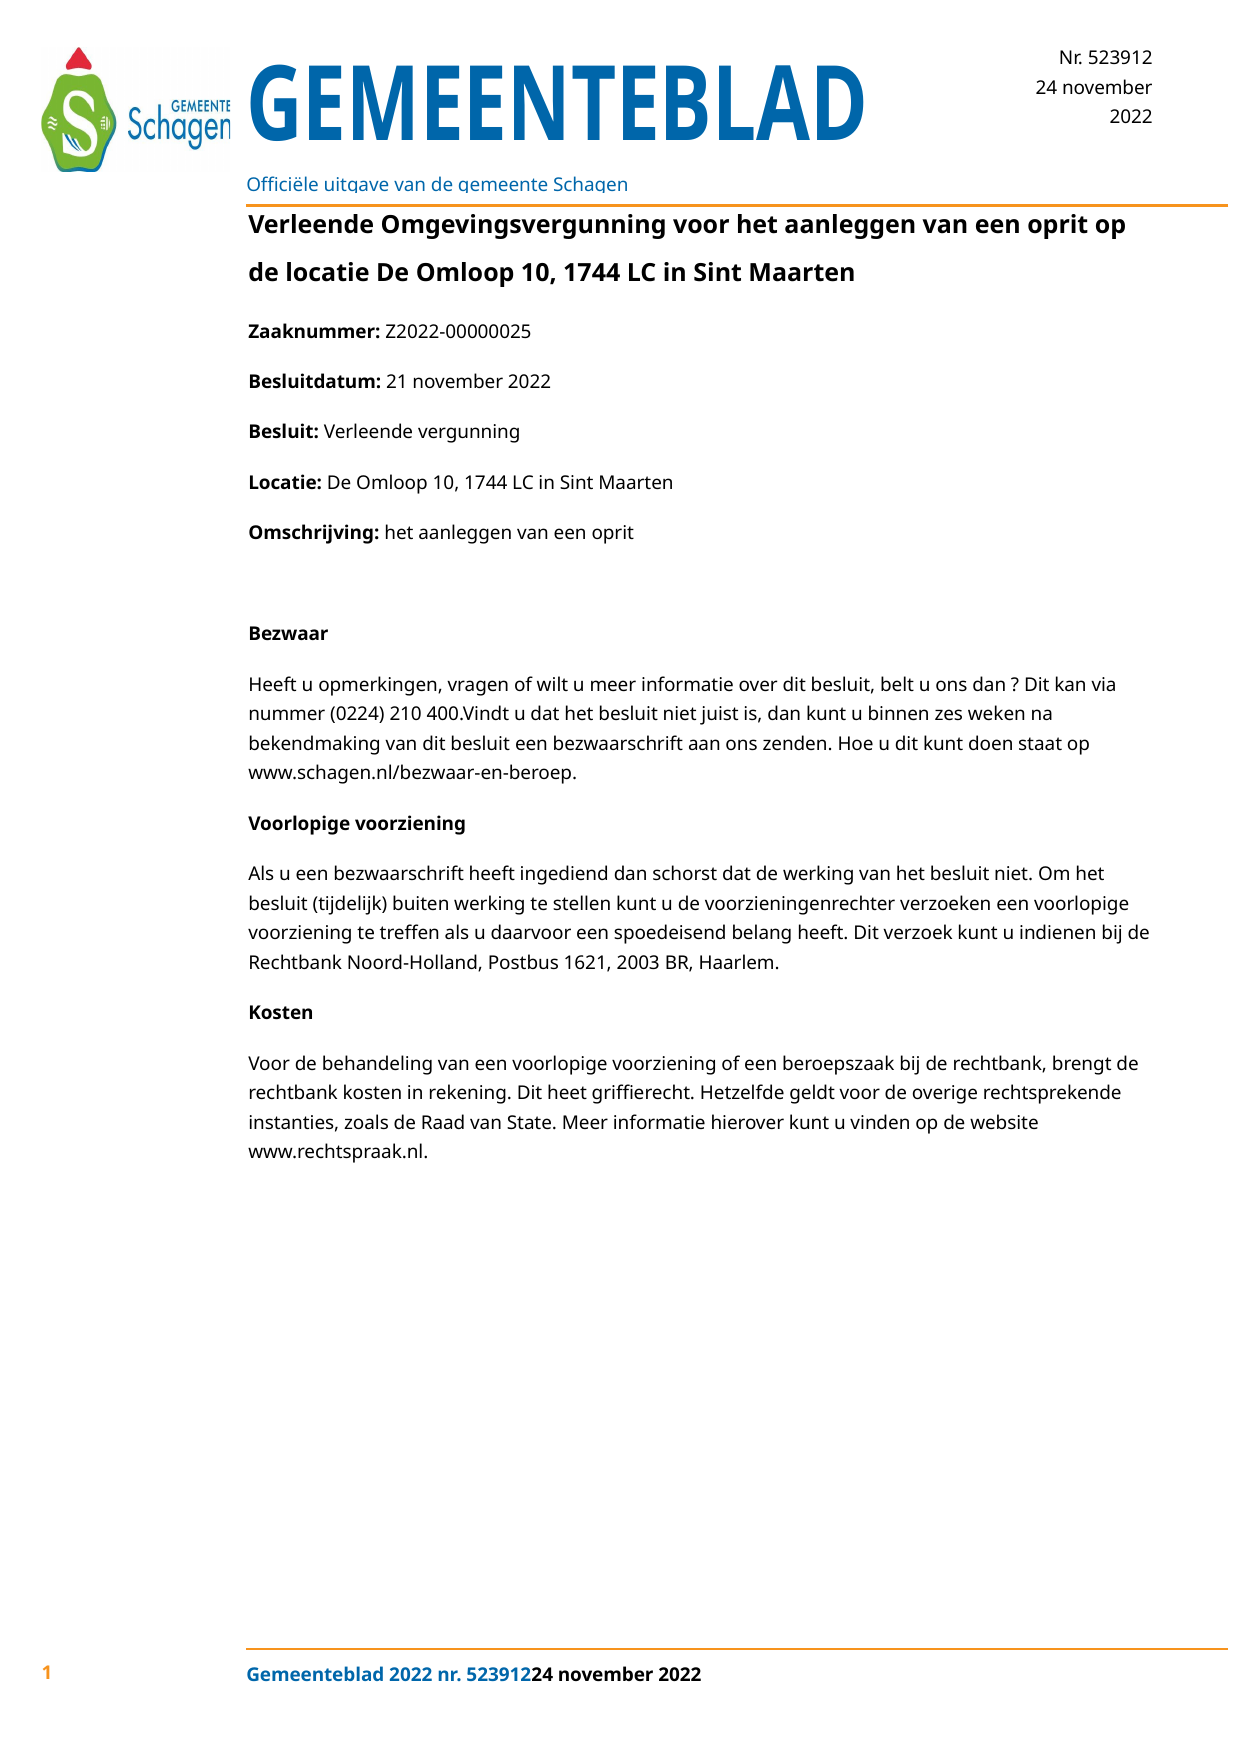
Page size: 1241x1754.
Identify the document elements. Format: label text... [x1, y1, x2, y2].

text Kosten [248, 999, 1152, 1025]
text Omschrijving: het aanleggen van een oprit [248, 519, 1152, 545]
text Als u een bezwaarschrift heeft ingediend dan schorst dat de werking van het besluit niet. Om het besluit (tijdelijk) buiten werking te stellen kunt u de voorzieningenrechter verzoeken een voorlopige voorziening te treffen als u daarvoor een spoedeisend belang heeft. Dit verzoek kunt u indienen bij de Rechtbank Noord-Holland, Postbus 1621, 2003 BR, Haarlem. [248, 860, 1152, 975]
text Voorlopige voorziening [248, 810, 1152, 836]
text Voor de behandeling van een voorlopige voorziening of een beroepszaak bij de rechtbank, brengt de rechtbank kosten in rekening. Dit heet griffierecht. Hetzelfde geldt voor de overige rechtsprekende instanties, zoals de Raad van State. Meer informatie hierover kunt u vinden op de website www.rechtspraak.nl. [248, 1050, 1152, 1164]
text Heeft u opmerkingen, vragen of wilt u meer informatie over dit besluit, belt u ons dan ? Dit kan via nummer (0224) 210 400.Vindt u dat het besluit niet juist is, dan kunt u binnen zes weken na bekendmaking van dit besluit een bezwaarschrift aan ons zenden. Hoe u dit kunt doen staat op www.schagen.nl/bezwaar-en-beroep. [248, 671, 1152, 785]
text Besluitdatum: 21 november 2022 [248, 368, 1152, 394]
text Besluit: Verleende vergunning [248, 419, 1152, 444]
text Bezwaar [248, 620, 1152, 646]
picture [41, 47, 231, 172]
text Verleende Omgevingsvergunning voor het aanleggen van een oprit op de locatie De Omloop 10, 1744 LC in Sint Maarten [248, 207, 1152, 288]
text Zaaknummer: Z2022-00000025 [248, 318, 1152, 344]
text Locatie: De Omloop 10, 1744 LC in Sint Maarten [248, 469, 1152, 495]
